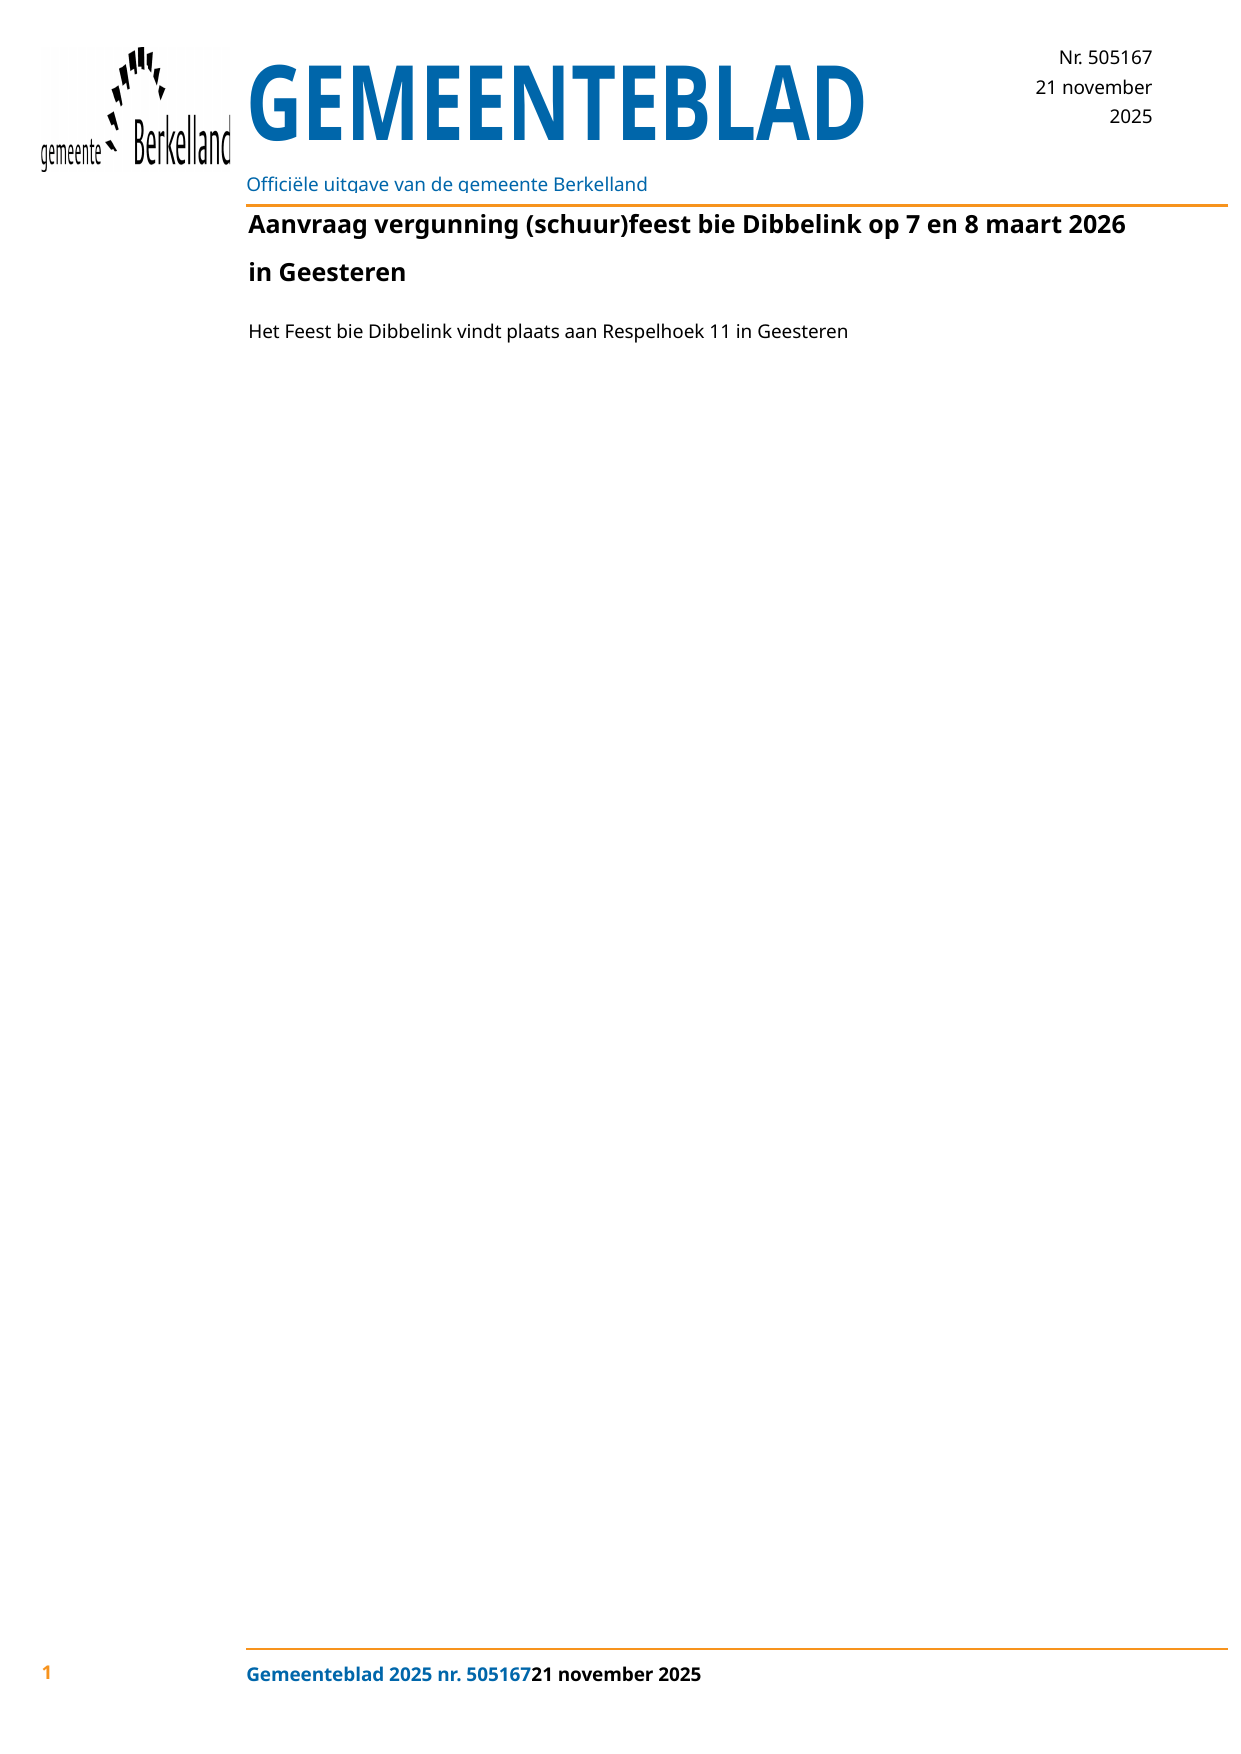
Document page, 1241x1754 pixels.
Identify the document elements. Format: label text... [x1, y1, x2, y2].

text Het Feest bie Dibbelink vindt plaats aan Respelhoek 11 in Geesteren [248, 318, 1152, 344]
picture [41, 47, 231, 172]
text Aanvraag vergunning (schuur)feest bie Dibbelink op 7 en 8 maart 2026 in Geesteren [248, 207, 1152, 288]
